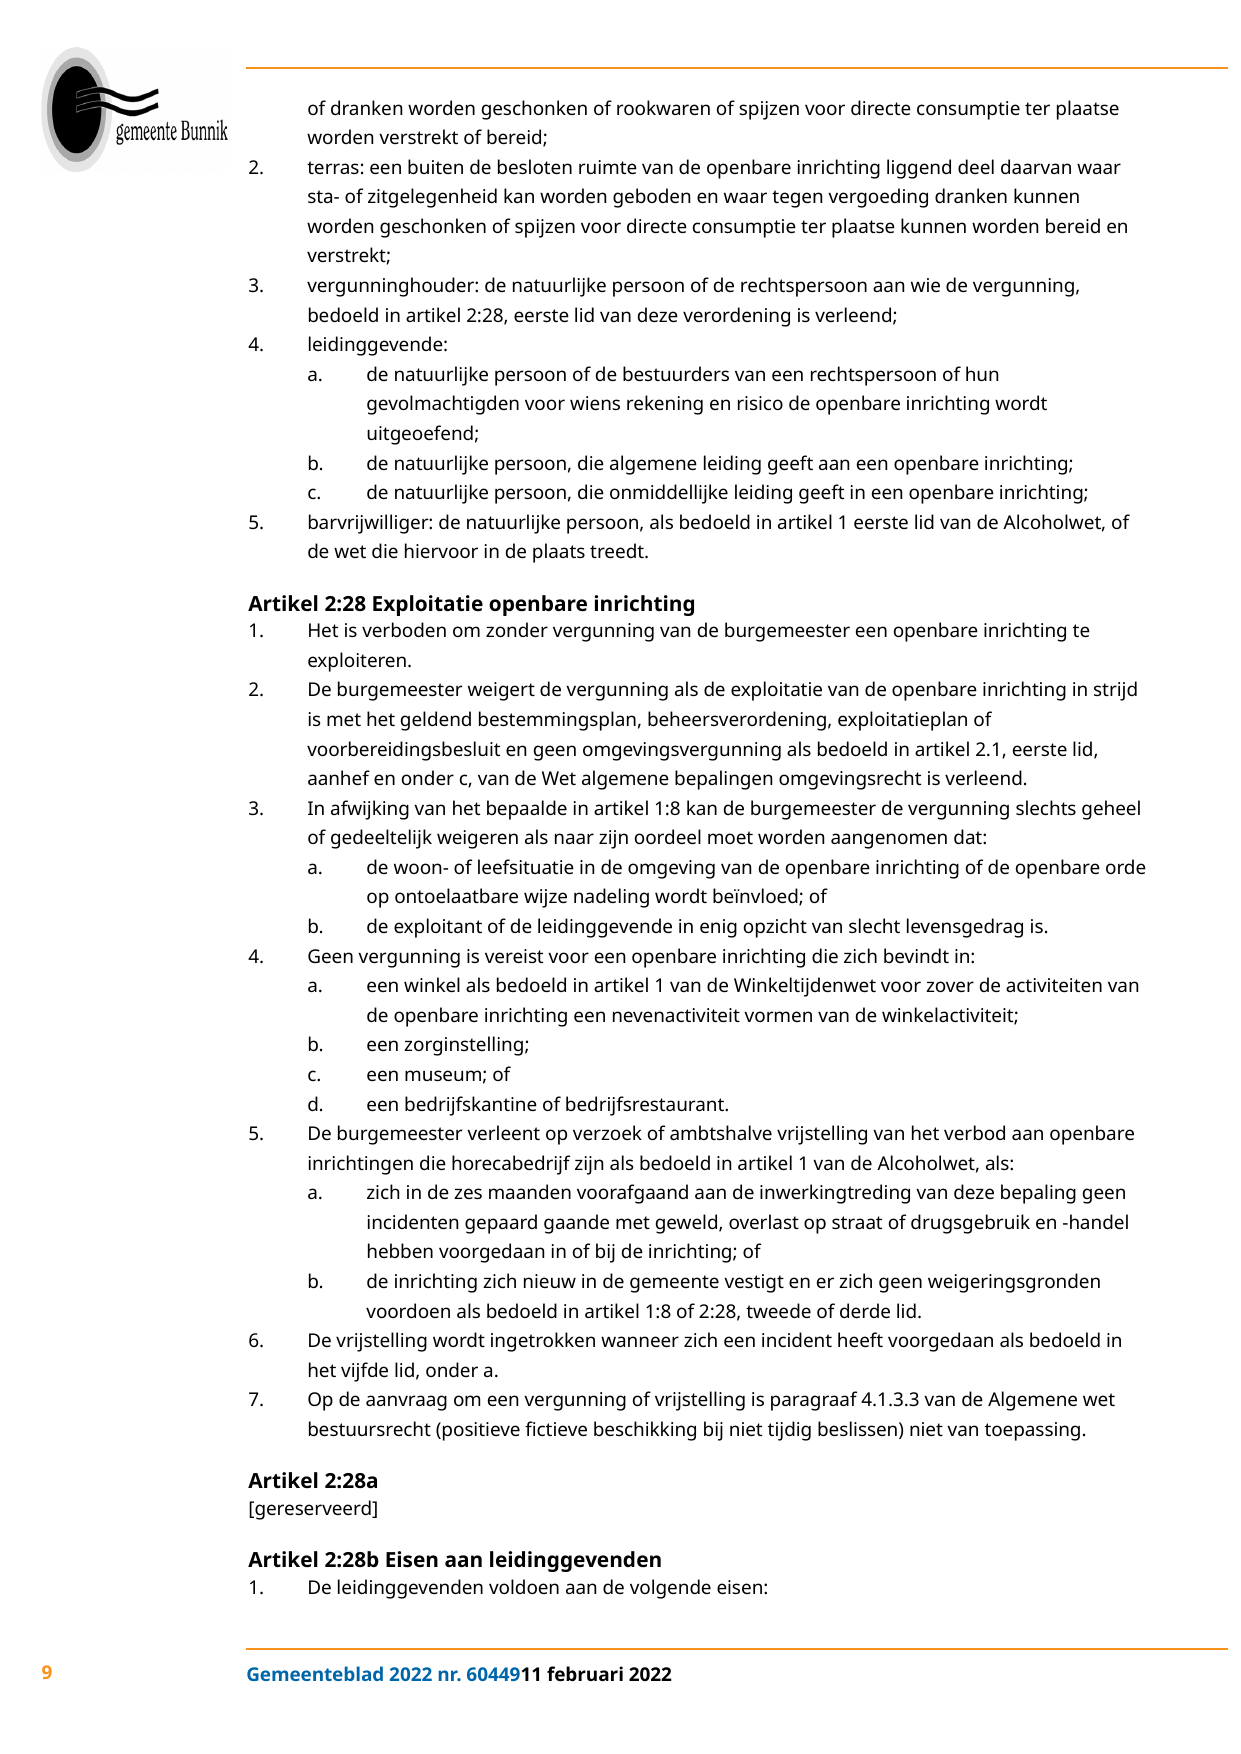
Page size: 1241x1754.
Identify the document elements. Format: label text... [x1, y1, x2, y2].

text Artikel 2:28b Eisen aan leidinggevenden [248, 1545, 1152, 1574]
list De vrijstelling wordt ingetrokken wanneer zich een incident heeft voorgedaan als bedoeld in het vijfde lid, onder a. [248, 1327, 1152, 1383]
list leidinggevende: [248, 331, 1152, 357]
list een bedrijfskantine of bedrijfsrestaurant. [307, 1091, 1152, 1116]
list De burgemeester verleent op verzoek of ambtshalve vrijstelling van het verbod aan openbare inrichtingen die horecabedrijf zijn als bedoeld in artikel 1 van de Alcoholwet, als: [248, 1120, 1152, 1176]
list zich in de zes maanden voorafgaand aan de inwerkingtreding van deze bepaling geen incidenten gepaard gaande met geweld, overlast op straat of drugsgebruik en -handel hebben voorgedaan in of bij de inrichting; of [307, 1179, 1152, 1264]
list de exploitant of de leidinggevende in enig opzicht van slecht levensgedrag is. [307, 913, 1152, 939]
list de natuurlijke persoon of de bestuurders van een rechtspersoon of hun gevolmachtigden voor wiens rekening en risico de openbare inrichting wordt uitgeoefend; [307, 361, 1152, 446]
text [gereserveerd] [248, 1495, 1152, 1521]
list barvrijwilliger: de natuurlijke persoon, als bedoeld in artikel 1 eerste lid van de Alcoholwet, of de wet die hiervoor in de plaats treedt. [248, 509, 1152, 564]
list Op de aanvraag om een vergunning of vrijstelling is paragraaf 4.1.3.3 van de Algemene wet bestuursrecht (positieve fictieve beschikking bij niet tijdig beslissen) niet van toepassing. [248, 1387, 1152, 1442]
list een museum; of [307, 1061, 1152, 1087]
list de woon- of leefsituatie in de omgeving van de openbare inrichting of de openbare orde op ontoelaatbare wijze nadeling wordt beïnvloed; of [307, 854, 1152, 909]
list de natuurlijke persoon, die onmiddellijke leiding geeft in een openbare inrichting; [307, 479, 1152, 505]
text Artikel 2:28 Exploitatie openbare inrichting [248, 589, 1152, 617]
list of dranken worden geschonken of rookwaren of spijzen voor directe consumptie ter plaatse worden verstrekt of bereid; [248, 95, 1152, 150]
list De leidinggevenden voldoen aan de volgende eisen: [248, 1574, 1152, 1599]
list In afwijking van het bepaalde in artikel 1:8 kan de burgemeester de vergunning slechts geheel of gedeeltelijk weigeren als naar zijn oordeel moet worden aangenomen dat: [248, 795, 1152, 850]
picture [41, 47, 231, 172]
list vergunninghouder: de natuurlijke persoon of de rechtspersoon aan wie de vergunning, bedoeld in artikel 2:28, eerste lid van deze verordening is verleend; [248, 272, 1152, 328]
list Geen vergunning is vereist voor een openbare inrichting die zich bevindt in: [248, 943, 1152, 968]
list de natuurlijke persoon, die algemene leiding geeft aan een openbare inrichting; [307, 450, 1152, 476]
list een zorginstelling; [307, 1032, 1152, 1057]
list Het is verboden om zonder vergunning van de burgemeester een openbare inrichting te exploiteren. [248, 617, 1152, 673]
list terras: een buiten de besloten ruimte van de openbare inrichting liggend deel daarvan waar sta- of zitgelegenheid kan worden geboden en waar tegen vergoeding dranken kunnen worden geschonken of spijzen voor directe consumptie ter plaatse kunnen worden bereid en verstrekt; [248, 154, 1152, 268]
list een winkel als bedoeld in artikel 1 van de Winkeltijdenwet voor zover de activiteiten van de openbare inrichting een nevenactiviteit vormen van de winkelactiviteit; [307, 972, 1152, 1028]
list de inrichting zich nieuw in de gemeente vestigt en er zich geen weigeringsgronden voordoen als bedoeld in artikel 1:8 of 2:28, tweede of derde lid. [307, 1268, 1152, 1323]
list De burgemeester weigert de vergunning als de exploitatie van de openbare inrichting in strijd is met het geldend bestemmingsplan, beheersverordening, exploitatieplan of voorbereidingsbesluit en geen omgevingsvergunning als bedoeld in artikel 2.1, eerste lid, aanhef en onder c, van de Wet algemene bepalingen omgevingsrecht is verleend. [248, 677, 1152, 791]
text Artikel 2:28a [248, 1467, 1152, 1495]
